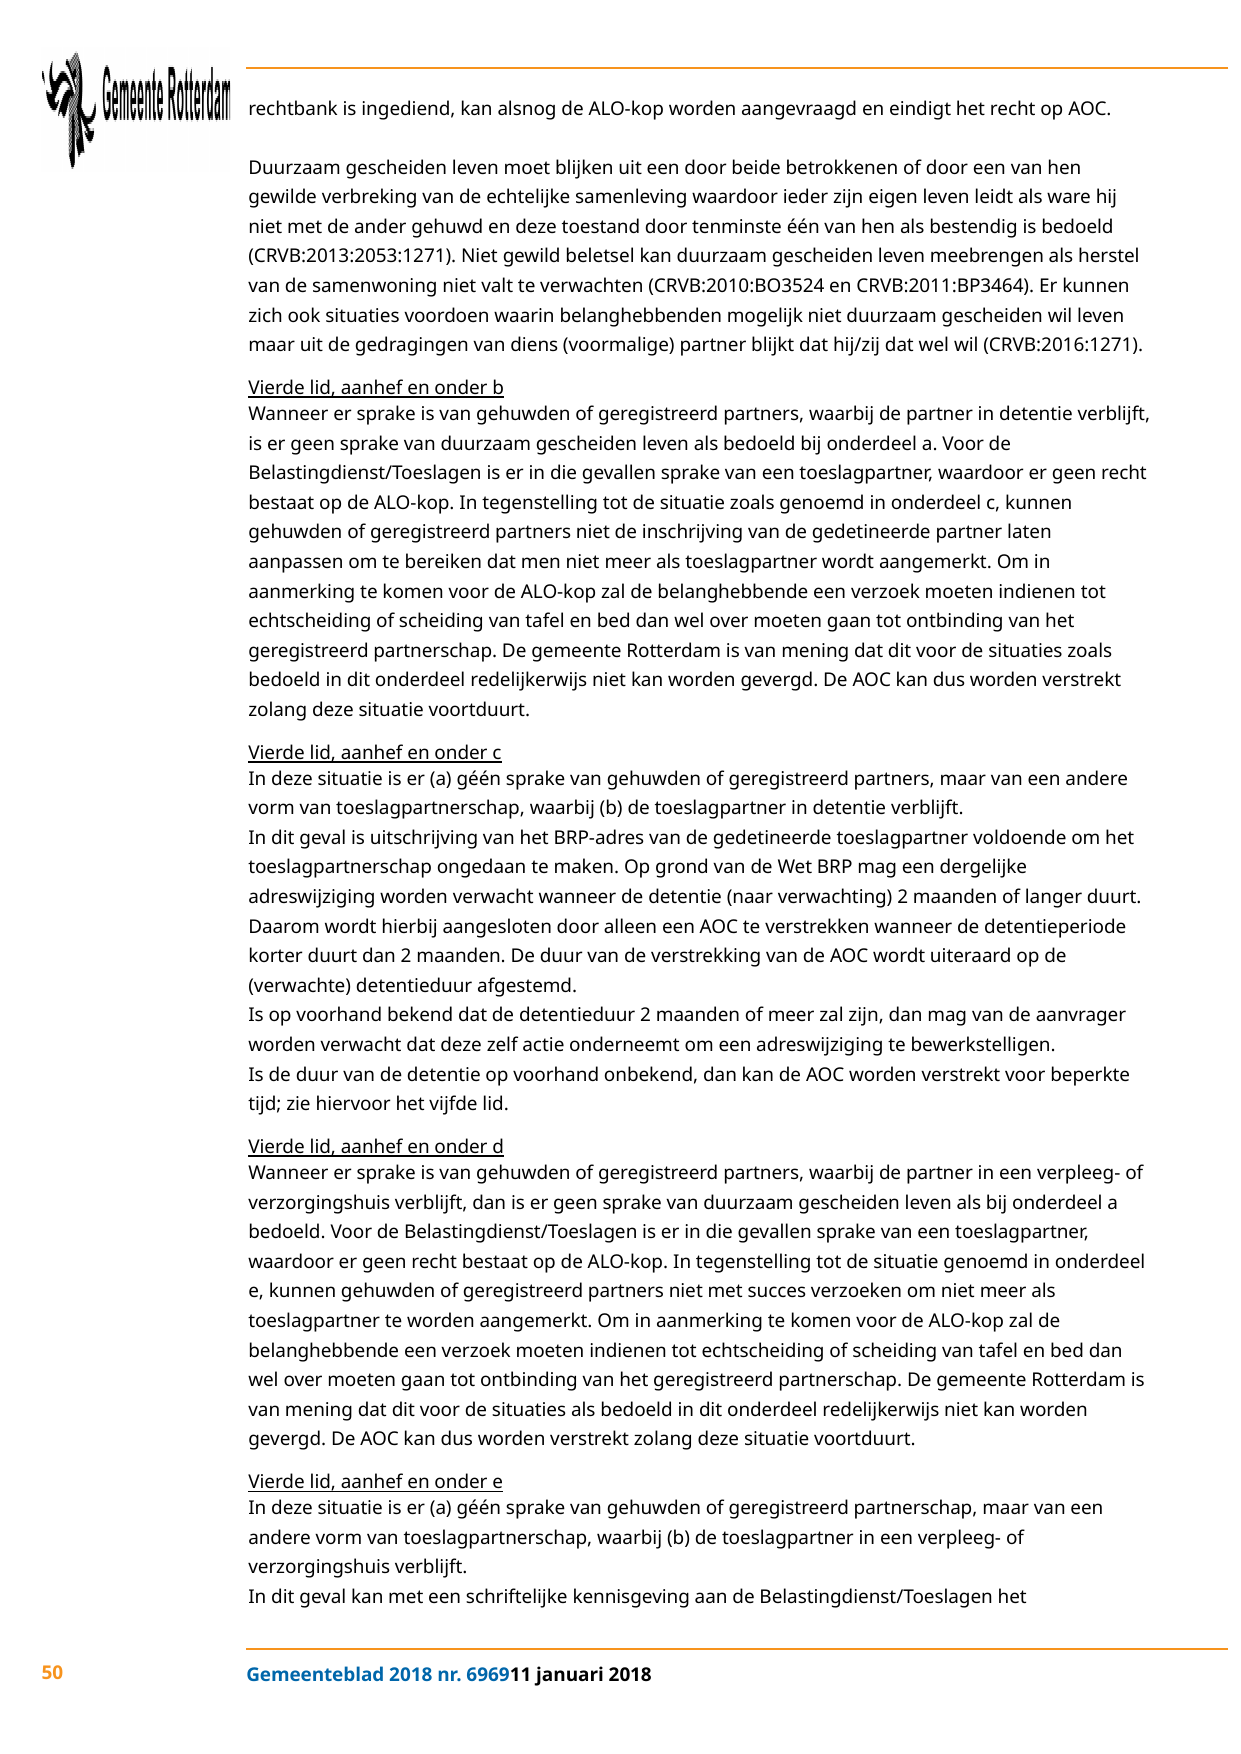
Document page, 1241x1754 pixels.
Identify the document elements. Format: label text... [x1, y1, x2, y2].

text In dit geval kan met een schriftelijke kennisgeving aan de Belastingdienst/Toeslagen het [248, 1583, 1152, 1609]
text Wanneer er sprake is van gehuwden of geregistreerd partners, waarbij de partner in detentie verblijft, is er geen sprake van duurzaam gescheiden leven als bedoeld bij onderdeel a. Voor de Belastingdienst/Toeslagen is er in die gevallen sprake van een toeslagpartner, waardoor er geen recht bestaat op de ALO-kop. In tegenstelling tot de situatie zoals genoemd in onderdeel c, kunnen gehuwden of geregistreerd partners niet de inschrijving van de gedetineerde partner laten aanpassen om te bereiken dat men niet meer als toeslagpartner wordt aangemerkt. Om in aanmerking te komen voor de ALO-kop zal de belanghebbende een verzoek moeten indienen tot echtscheiding of scheiding van tafel en bed dan wel over moeten gaan tot ontbinding van het geregistreerd partnerschap. De gemeente Rotterdam is van mening dat dit voor de situaties zoals bedoeld in dit onderdeel redelijkerwijs niet kan worden gevergd. De AOC kan dus worden verstrekt zolang deze situatie voortduurt. [248, 400, 1152, 722]
text Wanneer er sprake is van gehuwden of geregistreerd partners, waarbij de partner in een verpleeg- of verzorgingshuis verblijft, dan is er geen sprake van duurzaam gescheiden leven als bij onderdeel a bedoeld. Voor de Belastingdienst/Toeslagen is er in die gevallen sprake van een toeslagpartner, waardoor er geen recht bestaat op de ALO-kop. In tegenstelling tot de situatie genoemd in onderdeel e, kunnen gehuwden of geregistreerd partners niet met succes verzoeken om niet meer als toeslagpartner te worden aangemerkt. Om in aanmerking te komen voor de ALO-kop zal de belanghebbende een verzoek moeten indienen tot echtscheiding of scheiding van tafel en bed dan wel over moeten gaan tot ontbinding van het geregistreerd partnerschap. De gemeente Rotterdam is van mening dat dit voor de situaties als bedoeld in dit onderdeel redelijkerwijs niet kan worden gevergd. De AOC kan dus worden verstrekt zolang deze situatie voortduurt. [248, 1159, 1152, 1451]
text Is op voorhand bekend dat de detentieduur 2 maanden of meer zal zijn, dan mag van de aanvrager worden verwacht dat deze zelf actie onderneemt om een adreswijziging te bewerkstelligen. [248, 1002, 1152, 1057]
text In dit geval is uitschrijving van het BRP-adres van de gedetineerde toeslagpartner voldoende om het toeslagpartnerschap ongedaan te maken. Op grond van de Wet BRP mag een dergelijke adreswijziging worden verwacht wanneer de detentie (naar verwachting) 2 maanden of langer duurt. Daarom wordt hierbij aangesloten door alleen een AOC te verstrekken wanneer de detentieperiode korter duurt dan 2 maanden. De duur van de verstrekking van de AOC wordt uiteraard op de (verwachte) detentieduur afgestemd. [248, 824, 1152, 998]
text Vierde lid, aanhef en onder c [248, 739, 1152, 765]
text Vierde lid, aanhef en onder e [248, 1469, 1152, 1494]
picture [41, 47, 231, 172]
text Duurzaam gescheiden leven moet blijken uit een door beide betrokkenen of door een van hen gewilde verbreking van de echtelijke samenleving waardoor ieder zijn eigen leven leidt als ware hij niet met de ander gehuwd en deze toestand door tenminste één van hen als bestendig is bedoeld (CRVB:2013:2053:1271). Niet gewild beletsel kan duurzaam gescheiden leven meebrengen als herstel van de samenwoning niet valt te verwachten (CRVB:2010:BO3524 en CRVB:2011:BP3464). Er kunnen zich ook situaties voordoen waarin belanghebbenden mogelijk niet duurzaam gescheiden wil leven maar uit de gedragingen van diens (voormalige) partner blijkt dat hij/zij dat wel wil (CRVB:2016:1271). [248, 154, 1152, 357]
text Is de duur van de detentie op voorhand onbekend, dan kan de AOC worden verstrekt voor beperkte tijd; zie hiervoor het vijfde lid. [248, 1061, 1152, 1116]
text In deze situatie is er (a) géén sprake van gehuwden of geregistreerd partnerschap, maar van een andere vorm van toeslagpartnerschap, waarbij (b) de toeslagpartner in een verpleeg- of verzorgingshuis verblijft. [248, 1494, 1152, 1579]
text rechtbank is ingediend, kan alsnog de ALO-kop worden aangevraagd en eindigt het recht op AOC. [248, 95, 1152, 121]
text Vierde lid, aanhef en onder d [248, 1133, 1152, 1159]
text Vierde lid, aanhef en onder b [248, 374, 1152, 400]
text In deze situatie is er (a) géén sprake van gehuwden of geregistreerd partners, maar van een andere vorm van toeslagpartnerschap, waarbij (b) de toeslagpartner in detentie verblijft. [248, 765, 1152, 820]
